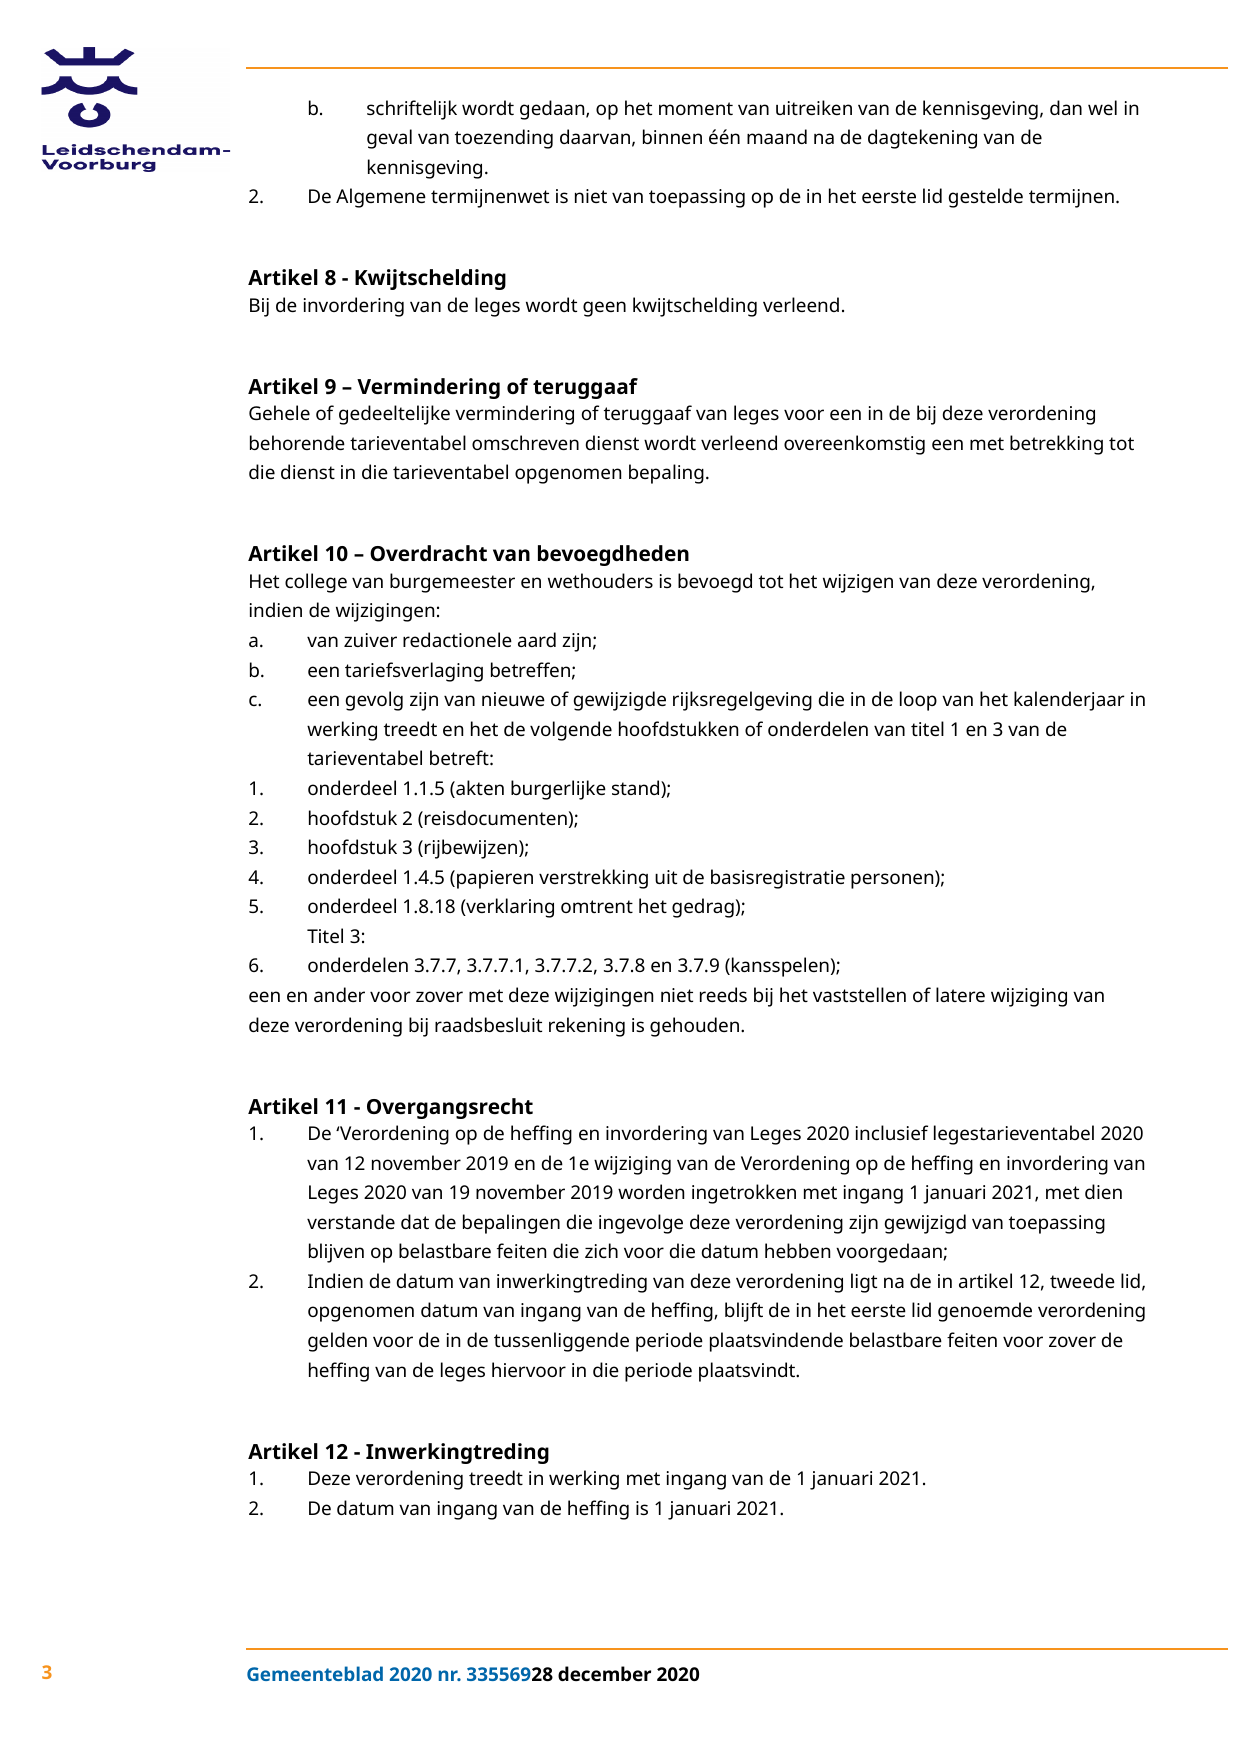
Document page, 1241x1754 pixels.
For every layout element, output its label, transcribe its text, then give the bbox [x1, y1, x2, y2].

text Artikel 8 - Kwijtschelding [248, 263, 1152, 292]
list De ‘Verordening op de heffing en invordering van Leges 2020 inclusief legestarieventabel 2020 van 12 november 2019 en de 1e wijziging van de Verordening op de heffing en invordering van Leges 2020 van 19 november 2019 worden ingetrokken met ingang 1 januari 2021, met dien verstande dat de bepalingen die ingevolge deze verordening zijn gewijzigd van toepassing blijven op belastbare feiten die zich voor die datum hebben voorgedaan; [248, 1120, 1152, 1264]
list hoofdstuk 2 (reisdocumenten); [248, 805, 1152, 830]
list onderdeel 1.8.18 (verklaring omtrent het gedrag); [248, 893, 1152, 919]
list Deze verordening treedt in werking met ingang van de 1 januari 2021. [248, 1465, 1152, 1491]
list schriftelijk wordt gedaan, op het moment van uitreiken van de kennisgeving, dan wel in geval van toezending daarvan, binnen één maand na de dagtekening van de kennisgeving. [307, 95, 1152, 180]
text een en ander voor zover met deze wijzigingen niet reeds bij het vaststellen of latere wijziging van deze verordening bij raadsbesluit rekening is gehouden. [248, 982, 1152, 1037]
picture [41, 47, 231, 172]
text Artikel 10 – Overdracht van bevoegdheden [248, 539, 1152, 568]
text Bij de invordering van de leges wordt geen kwijtschelding verleend. [248, 292, 1152, 318]
list hoofdstuk 3 (rijbewijzen); [248, 834, 1152, 860]
list Titel 3: [248, 923, 1152, 949]
text Het college van burgemeester en wethouders is bevoegd tot het wijzigen van deze verordening, indien de wijzigingen: [248, 568, 1152, 623]
text Gehele of gedeeltelijke vermindering of teruggaaf van leges voor een in de bij deze verordening behorende tarieventabel omschreven dienst wordt verleend overeenkomstig een met betrekking tot die dienst in die tarieventabel opgenomen bepaling. [248, 400, 1152, 485]
list een gevolg zijn van nieuwe of gewijzigde rijksregelgeving die in de loop van het kalenderjaar in werking treedt en het de volgende hoofdstukken of onderdelen van titel 1 en 3 van de tarieventabel betreft: [248, 686, 1152, 771]
text Artikel 11 - Overgangsrecht [248, 1092, 1152, 1120]
text Artikel 9 – Vermindering of teruggaaf [248, 372, 1152, 400]
list onderdeel 1.4.5 (papieren verstrekking uit de basisregistratie personen); [248, 864, 1152, 889]
list De Algemene termijnenwet is niet van toepassing op de in het eerste lid gestelde termijnen. [248, 183, 1152, 209]
text Artikel 12 - Inwerkingtreding [248, 1437, 1152, 1465]
list onderdeel 1.1.5 (akten burgerlijke stand); [248, 775, 1152, 801]
list van zuiver redactionele aard zijn; [248, 627, 1152, 653]
list De datum van ingang van de heffing is 1 januari 2021. [248, 1495, 1152, 1521]
list Indien de datum van inwerkingtreding van deze verordening ligt na de in artikel 12, tweede lid, opgenomen datum van ingang van de heffing, blijft de in het eerste lid genoemde verordening gelden voor de in de tussenliggende periode plaatsvindende belastbare feiten voor zover de heffing van de leges hiervoor in die periode plaatsvindt. [248, 1268, 1152, 1383]
list een tariefsverlaging betreffen; [248, 657, 1152, 682]
list onderdelen 3.7.7, 3.7.7.1, 3.7.7.2, 3.7.8 en 3.7.9 (kansspelen); [248, 953, 1152, 978]
